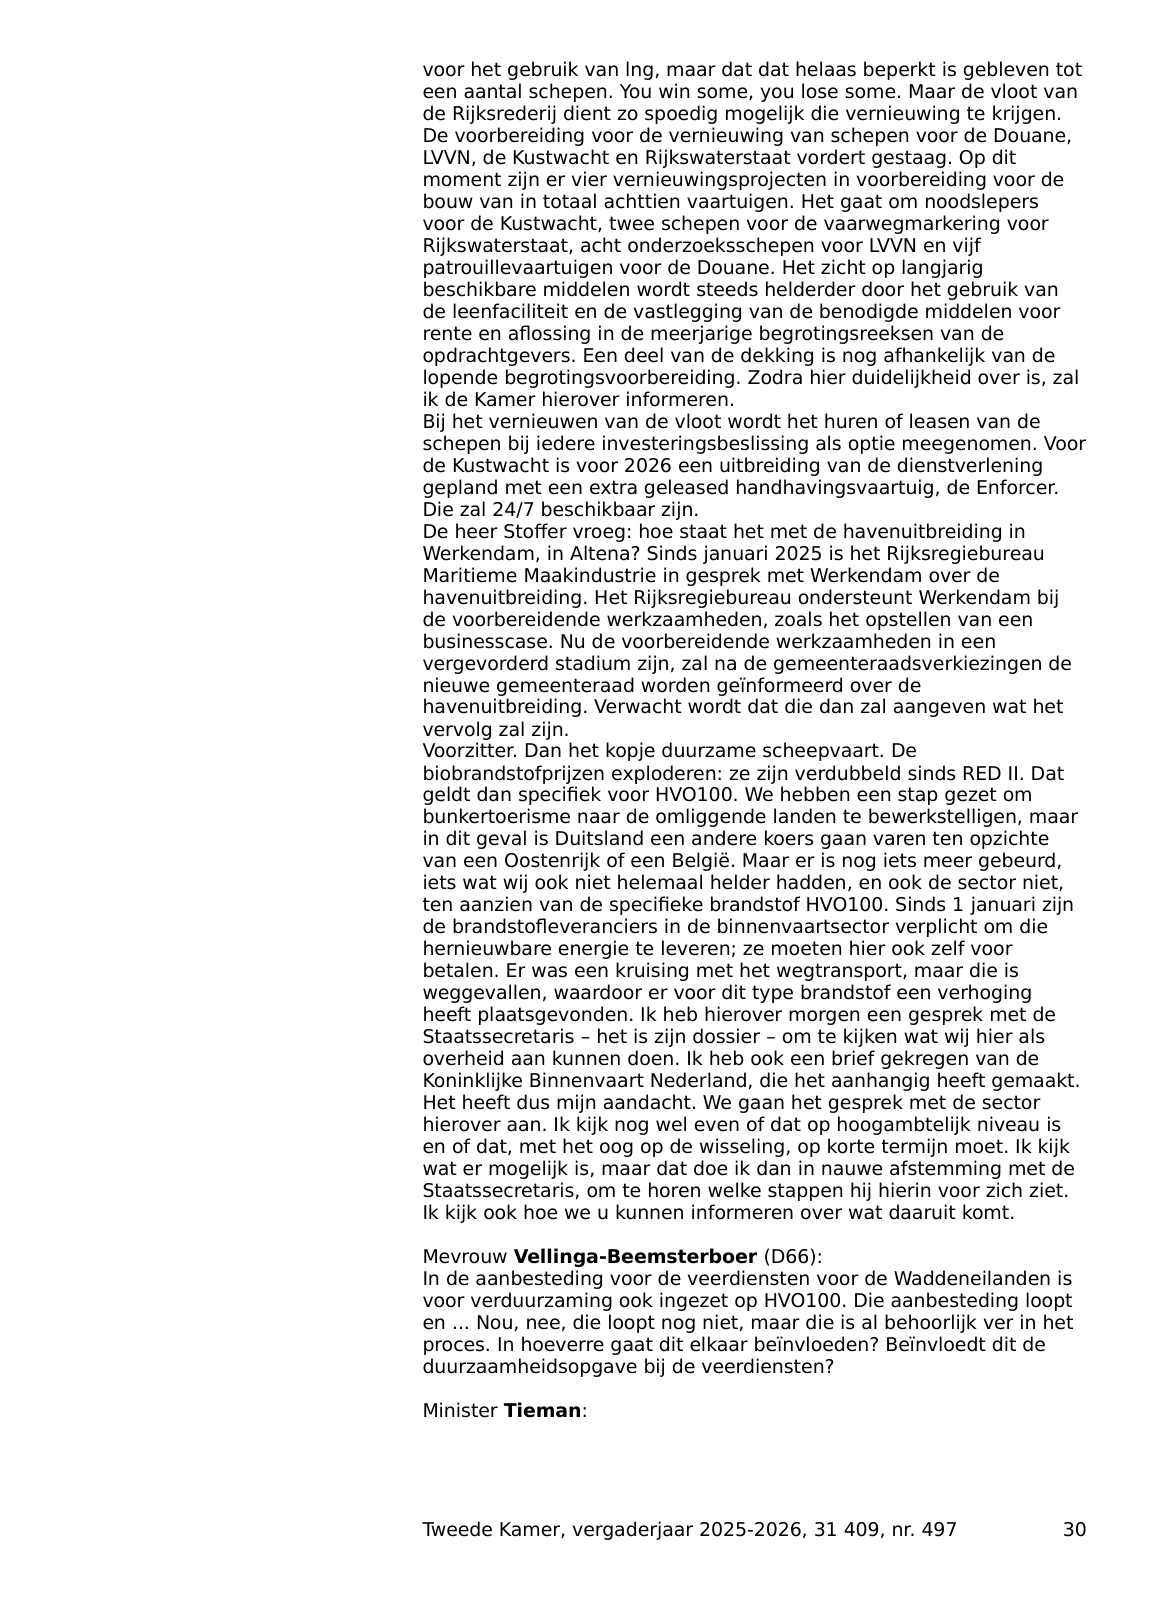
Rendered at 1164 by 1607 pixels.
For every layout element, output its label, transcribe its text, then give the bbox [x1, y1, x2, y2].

text De heer Stoffer vroeg: hoe staat het met de havenuitbreiding in Werkendam, in Altena? Sinds januari 2025 is het Rijksregiebureau Maritieme Maakindustrie in gesprek met Werkendam over de havenuitbreiding. Het Rijksregiebureau ondersteunt Werkendam bij de voorbereidende werkzaamheden, zoals het opstellen van een businesscase. Nu de voorbereidende werkzaamheden in een vergevorderd stadium zijn, zal na de gemeenteraadsverkiezingen de nieuwe gemeenteraad worden geïnformeerd over de havenuitbreiding. Verwacht wordt dat die dan zal aangeven wat het vervolg zal zijn. [422, 521, 1087, 740]
text In de aanbesteding voor de veerdiensten voor de Waddeneilanden is voor verduurzaming ook ingezet op HVO100. Die aanbesteding loopt en ... Nou, nee, die loopt nog niet, maar die is al behoorlijk ver in het proces. In hoeverre gaat dit elkaar beïnvloeden? Beïnvloedt dit de duurzaamheidsopgave bij de veerdiensten? [422, 1268, 1087, 1378]
text Voorzitter. Dan het kopje duurzame scheepvaart. De biobrandstofprijzen exploderen: ze zijn verdubbeld sinds RED II. Dat geldt dan specifiek voor HVO100. We hebben een stap gezet om bunkertoerisme naar de omliggende landen te bewerkstelligen, maar in dit geval is Duitsland een andere koers gaan varen ten opzichte van een Oostenrijk of een België. Maar er is nog iets meer gebeurd, iets wat wij ook niet helemaal helder hadden, en ook de sector niet, ten aanzien van de specifieke brandstof HVO100. Sinds 1 januari zijn de brandstofleveranciers in de binnenvaartsector verplicht om die hernieuwbare energie te leveren; ze moeten hier ook zelf voor betalen. Er was een kruising met het wegtransport, maar die is weggevallen, waardoor er voor dit type brandstof een verhoging heeft plaatsgevonden. Ik heb hierover morgen een gesprek met de Staatssecretaris – het is zijn dossier – om te kijken wat wij hier als overheid aan kunnen doen. Ik heb ook een brief gekregen van de Koninklijke Binnenvaart Nederland, die het aanhangig heeft gemaakt. Het heeft dus mijn aandacht. We gaan het gesprek met de sector hierover aan. Ik kijk nog wel even of dat op hoogambtelijk niveau is en of dat, met het oog op de wisseling, op korte termijn moet. Ik kijk wat er mogelijk is, maar dat doe ik dan in nauwe afstemming met de Staatssecretaris, om te horen welke stappen hij hierin voor zich ziet. Ik kijk ook hoe we u kunnen informeren over wat daaruit komt. [422, 740, 1087, 1224]
text Minister Tieman: [422, 1400, 1087, 1422]
text De voorbereiding voor de vernieuwing van schepen voor de Douane, LVVN, de Kustwacht en Rijkswaterstaat vordert gestaag. Op dit moment zijn er vier vernieuwingsprojecten in voorbereiding voor de bouw van in totaal achttien vaartuigen. Het gaat om noodslepers voor de Kustwacht, twee schepen voor de vaarwegmarkering voor Rijkswaterstaat, acht onderzoeksschepen voor LVVN en vijf patrouillevaartuigen voor de Douane. Het zicht op langjarig beschikbare middelen wordt steeds helderder door het gebruik van de leenfaciliteit en de vastlegging van de benodigde middelen voor rente en aflossing in de meerjarige begrotingsreeksen van de opdrachtgevers. Een deel van de dekking is nog afhankelijk van de lopende begrotingsvoorbereiding. Zodra hier duidelijkheid over is, zal ik de Kamer hierover informeren. [422, 125, 1087, 411]
text Mevrouw Vellinga-Beemsterboer (D66): [422, 1246, 1087, 1268]
text Bij het vernieuwen van de vloot wordt het huren of leasen van de schepen bij iedere investeringsbeslissing als optie meegenomen. Voor de Kustwacht is voor 2026 een uitbreiding van de dienstverlening gepland met een extra geleased handhavingsvaartuig, de Enforcer. Die zal 24/7 beschikbaar zijn. [422, 411, 1087, 521]
text voor het gebruik van lng, maar dat dat helaas beperkt is gebleven tot een aantal schepen. You win some, you lose some. Maar de vloot van de Rijksrederij dient zo spoedig mogelijk die vernieuwing te krijgen. [422, 59, 1087, 125]
